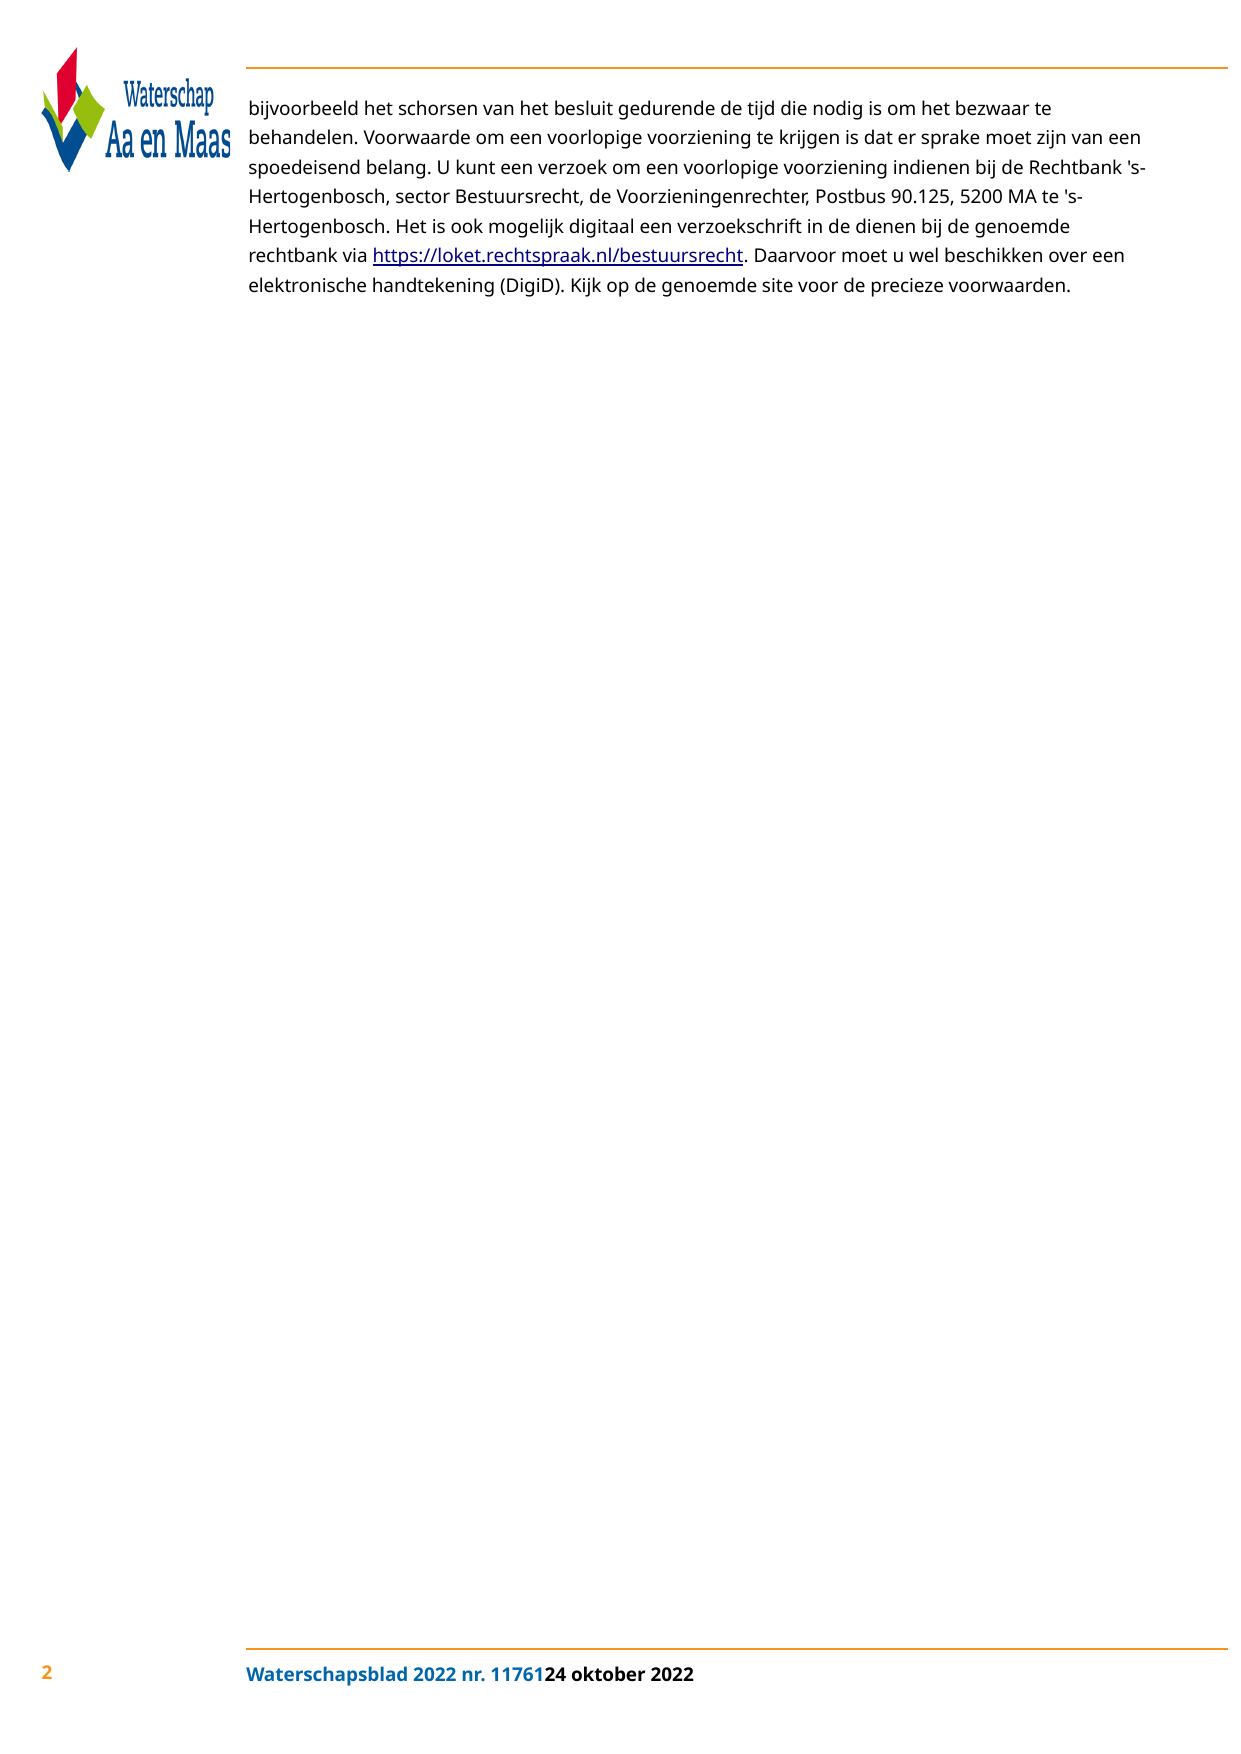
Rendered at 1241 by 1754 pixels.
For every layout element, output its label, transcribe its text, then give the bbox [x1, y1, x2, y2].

picture [41, 47, 231, 172]
text bijvoorbeeld het schorsen van het besluit gedurende de tijd die nodig is om het bezwaar te behandelen. Voorwaarde om een voorlopige voorziening te krijgen is dat er sprake moet zijn van een spoedeisend belang. U kunt een verzoek om een voorlopige voorziening indienen bij de Rechtbank 's-Hertogenbosch, sector Bestuursrecht, de Voorzieningenrechter, Postbus 90.125, 5200 MA te 's-Hertogenbosch. Het is ook mogelijk digitaal een verzoekschrift in de dienen bij de genoemde rechtbank via https://loket.rechtspraak.nl/bestuursrecht. Daarvoor moet u wel beschikken over een elektronische handtekening (DigiD). Kijk op de genoemde site voor de precieze voorwaarden. [248, 95, 1152, 298]
